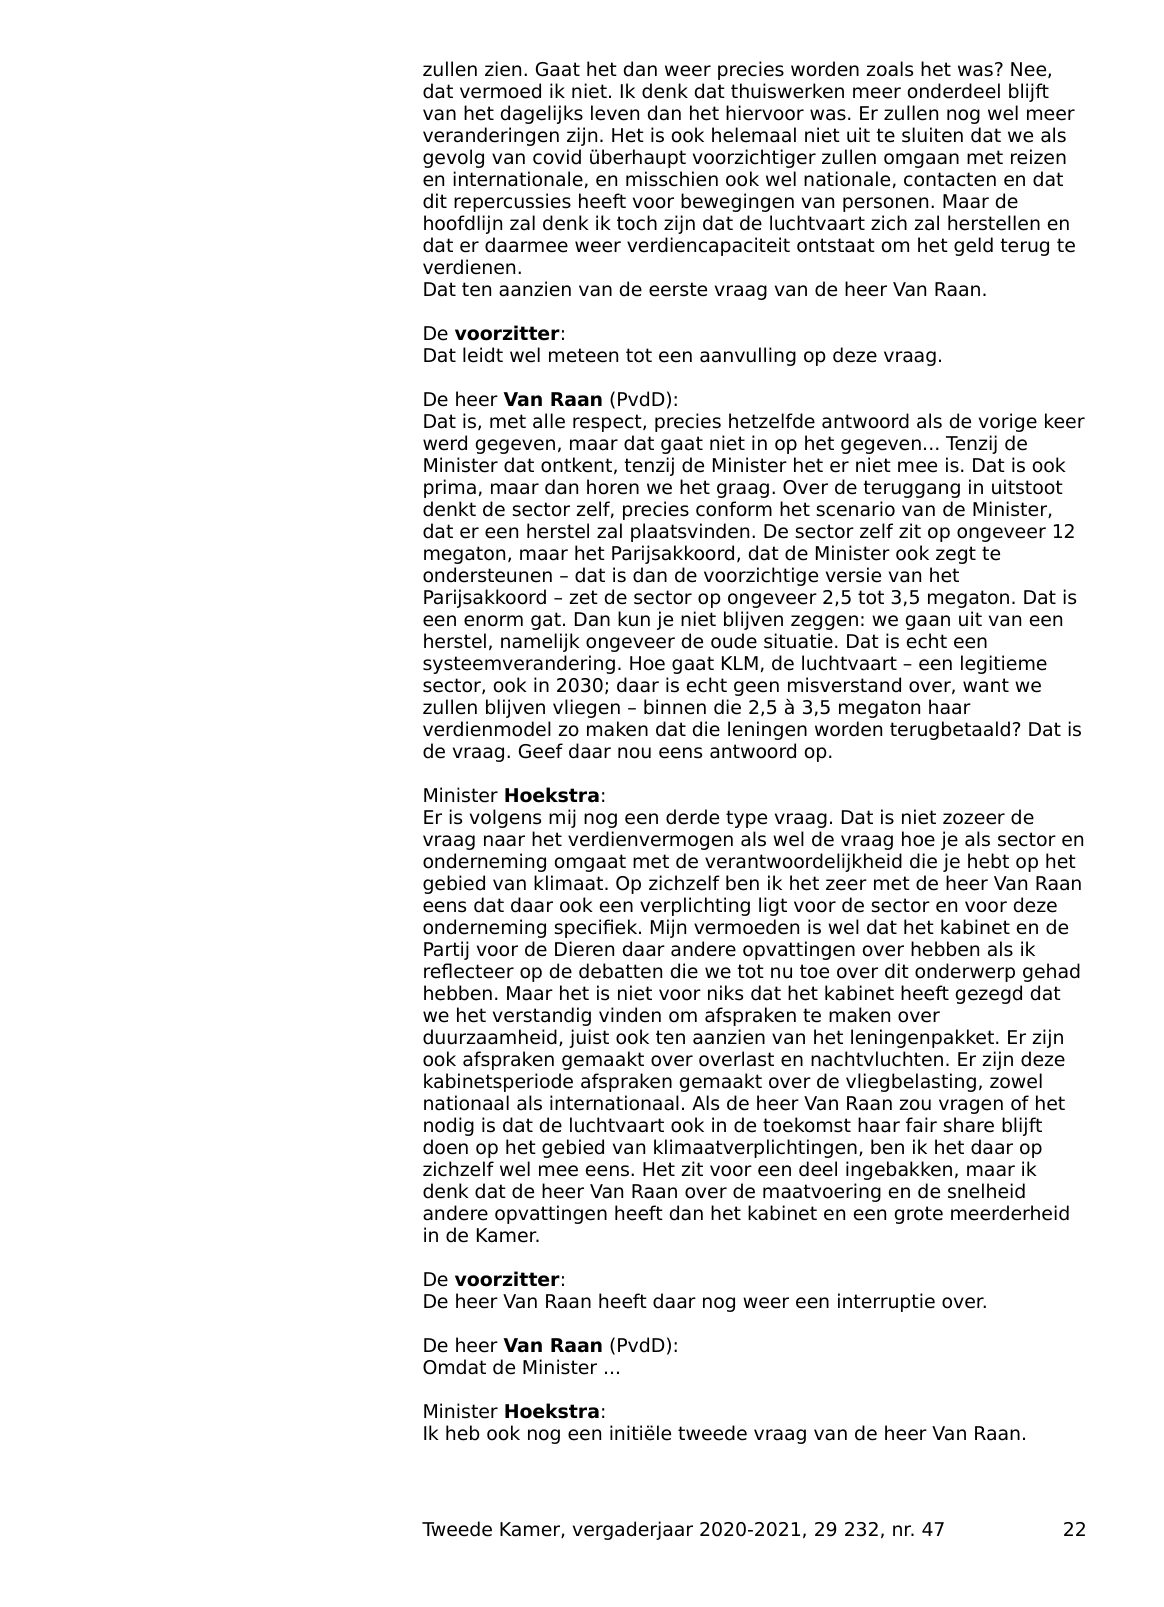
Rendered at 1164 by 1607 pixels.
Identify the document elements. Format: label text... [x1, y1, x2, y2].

text De heer Van Raan heeft daar nog weer een interruptie over. [422, 1291, 1087, 1313]
text De voorzitter: [422, 323, 1087, 345]
text De heer Van Raan (PvdD): [422, 389, 1087, 411]
text Er is volgens mij nog een derde type vraag. Dat is niet zozeer de vraag naar het verdienvermogen als wel de vraag hoe je als sector en onderneming omgaat met de verantwoordelijkheid die je hebt op het gebied van klimaat. Op zichzelf ben ik het zeer met de heer Van Raan eens dat daar ook een verplichting ligt voor de sector en voor deze onderneming specifiek. Mijn vermoeden is wel dat het kabinet en de Partij voor de Dieren daar andere opvattingen over hebben als ik reflecteer op de debatten die we tot nu toe over dit onderwerp gehad hebben. Maar het is niet voor niks dat het kabinet heeft gezegd dat we het verstandig vinden om afspraken te maken over duurzaamheid, juist ook ten aanzien van het leningenpakket. Er zijn ook afspraken gemaakt over overlast en nachtvluchten. Er zijn deze kabinetsperiode afspraken gemaakt over de vliegbelasting, zowel nationaal als internationaal. Als de heer Van Raan zou vragen of het nodig is dat de luchtvaart ook in de toekomst haar fair share blijft doen op het gebied van klimaatverplichtingen, ben ik het daar op zichzelf wel mee eens. Het zit voor een deel ingebakken, maar ik denk dat de heer Van Raan over de maatvoering en de snelheid andere opvattingen heeft dan het kabinet en een grote meerderheid in de Kamer. [422, 807, 1087, 1247]
text Dat ten aanzien van de eerste vraag van de heer Van Raan. [422, 279, 1087, 301]
text De voorzitter: [422, 1269, 1087, 1291]
text Dat is, met alle respect, precies hetzelfde antwoord als de vorige keer werd gegeven, maar dat gaat niet in op het gegeven... Tenzij de Minister dat ontkent, tenzij de Minister het er niet mee is. Dat is ook prima, maar dan horen we het graag. Over de teruggang in uitstoot denkt de sector zelf, precies conform het scenario van de Minister, dat er een herstel zal plaatsvinden. De sector zelf zit op ongeveer 12 megaton, maar het Parijsakkoord, dat de Minister ook zegt te ondersteunen – dat is dan de voorzichtige versie van het Parijsakkoord – zet de sector op ongeveer 2,5 tot 3,5 megaton. Dat is een enorm gat. Dan kun je niet blijven zeggen: we gaan uit van een herstel, namelijk ongeveer de oude situatie. Dat is echt een systeemverandering. Hoe gaat KLM, de luchtvaart – een legitieme sector, ook in 2030; daar is echt geen misverstand over, want we zullen blijven vliegen – binnen die 2,5 à 3,5 megaton haar verdienmodel zo maken dat die leningen worden terugbetaald? Dat is de vraag. Geef daar nou eens antwoord op. [422, 411, 1087, 763]
text De heer Van Raan (PvdD): [422, 1335, 1087, 1357]
text zullen zien. Gaat het dan weer precies worden zoals het was? Nee, dat vermoed ik niet. Ik denk dat thuiswerken meer onderdeel blijft van het dagelijks leven dan het hiervoor was. Er zullen nog wel meer veranderingen zijn. Het is ook helemaal niet uit te sluiten dat we als gevolg van covid überhaupt voorzichtiger zullen omgaan met reizen en internationale, en misschien ook wel nationale, contacten en dat dit repercussies heeft voor bewegingen van personen. Maar de hoofdlijn zal denk ik toch zijn dat de luchtvaart zich zal herstellen en dat er daarmee weer verdiencapaciteit ontstaat om het geld terug te verdienen. [422, 59, 1087, 279]
text Omdat de Minister ... [422, 1357, 1087, 1379]
text Ik heb ook nog een initiële tweede vraag van de heer Van Raan. [422, 1423, 1087, 1445]
text Minister Hoekstra: [422, 1401, 1087, 1423]
text Dat leidt wel meteen tot een aanvulling op deze vraag. [422, 345, 1087, 367]
text Minister Hoekstra: [422, 785, 1087, 807]
